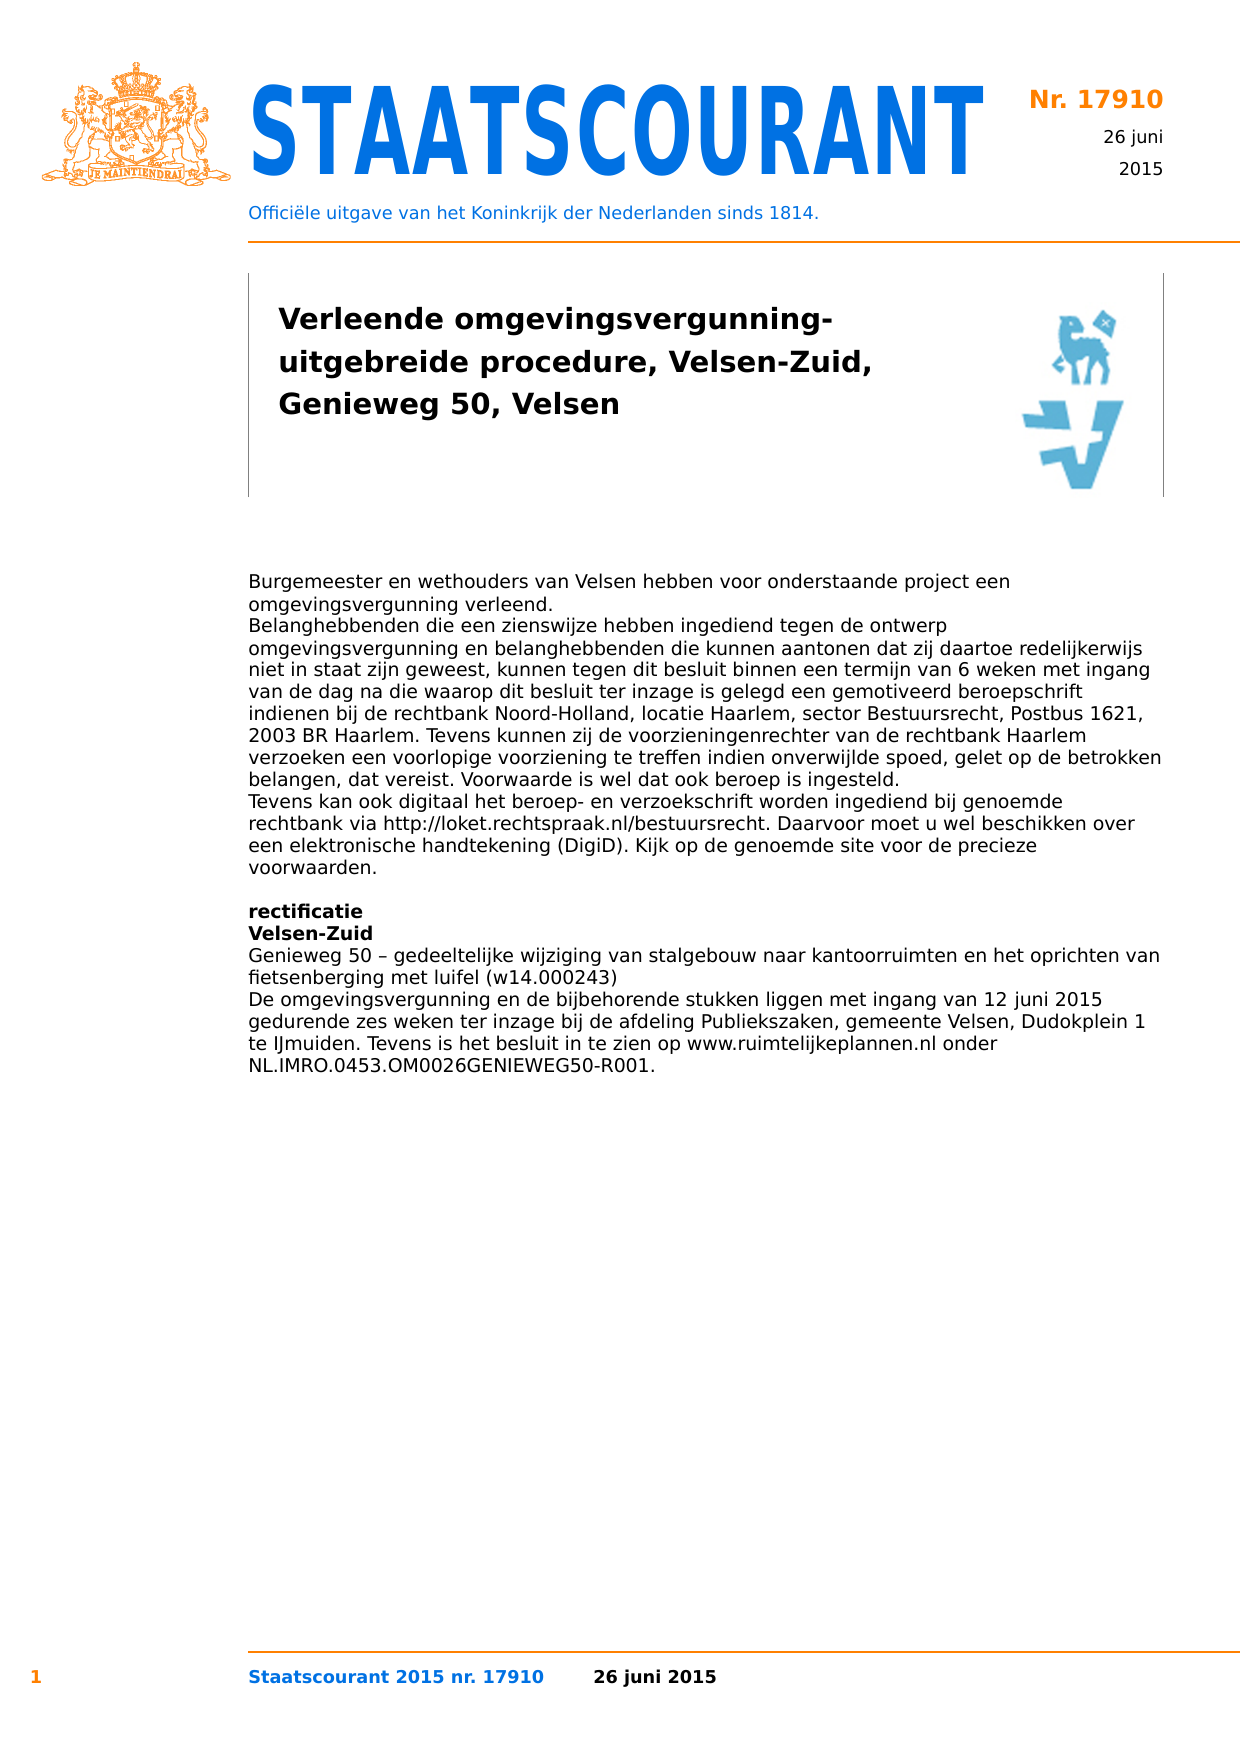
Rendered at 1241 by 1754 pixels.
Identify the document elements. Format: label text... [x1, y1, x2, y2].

text rectificatie [248, 901, 1163, 923]
text Genieweg 50 – gedeeltelijke wijziging van stalgebouw naar kantoorruimten en het oprichten van fietsenberging met luifel (w14.000243) [248, 945, 1163, 989]
picture [1015, 302, 1134, 498]
table_header STAATSCOURANT [248, 62, 998, 203]
text Belanghebbenden die een zienswijze hebben ingediend tegen de ontwerp omgevingsvergunning en belanghebbenden die kunnen aantonen dat zij daartoe redelijkerwijs niet in staat zijn geweest, kunnen tegen dit besluit binnen een termijn van 6 weken met ingang van de dag na die waarop dit besluit ter inzage is gelegd een gemotiveerd beroepschrift indienen bij de rechtbank Noord-Holland, locatie Haarlem, sector Bestuursrecht, Postbus 1621, 2003 BR Haarlem. Tevens kunnen zij de voorzieningenrechter van de rechtbank Haarlem verzoeken een voorlopige voorziening te treffen indien onverwijlde spoed, gelet op de betrokken belangen, dat vereist. Voorwaarde is wel dat ook beroep is ingesteld. [248, 615, 1163, 791]
subtitle Verleende omgevingsvergunning- uitgebreide procedure, Velsen-Zuid, Genieweg 50, Velsen [249, 273, 1163, 497]
table_cell 2015 [998, 153, 1240, 203]
table_header [25, 62, 248, 241]
text De omgevingsvergunning en de bijbehorende stukken liggen met ingang van 12 juni 2015 gedurende zes weken ter inzage bij de afdeling Publiekszaken, gemeente Velsen, Dudokplein 1 te IJmuiden. Tevens is het besluit in te zien op www.ruimtelijkeplannen.nl onder NL.IMRO.0453.OM0026GENIEWEG50-R001. [248, 989, 1163, 1077]
table_cell Officiële uitgave van het Koninkrijk der Nederlanden sinds 1814. [248, 203, 1240, 241]
text Velsen-Zuid [248, 923, 1163, 945]
table_header Nr. 17910 [998, 62, 1240, 121]
table_cell 26 juni [998, 121, 1240, 153]
text Tevens kan ook digitaal het beroep- en verzoekschrift worden ingediend bij genoemde rechtbank via http://loket.rechtspraak.nl/bestuursrecht. Daarvoor moet u wel beschikken over een elektronische handtekening (DigiD). Kijk op de genoemde site voor de precieze voorwaarden. [248, 791, 1163, 879]
picture [41, 62, 231, 186]
text Burgemeester en wethouders van Velsen hebben voor onderstaande project een omgevingsvergunning verleend. [248, 571, 1163, 615]
